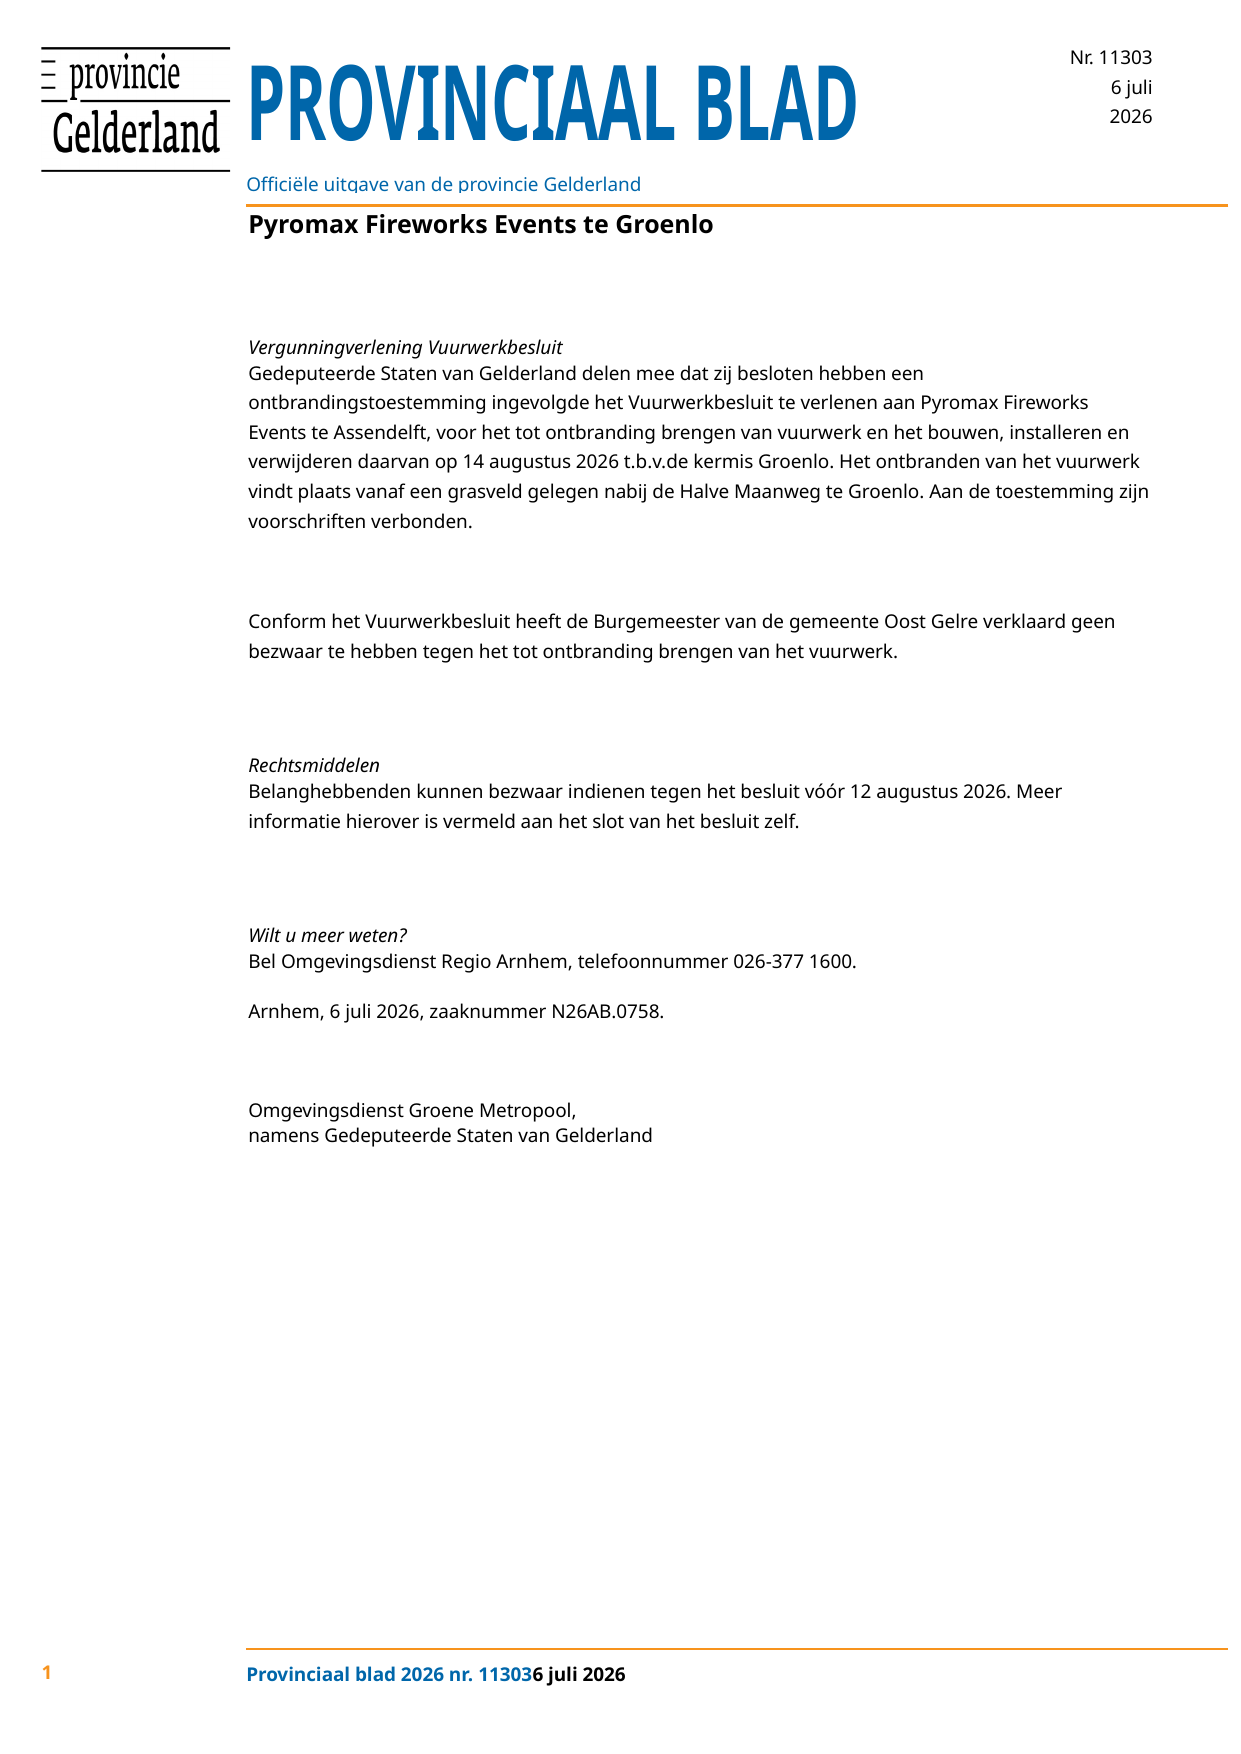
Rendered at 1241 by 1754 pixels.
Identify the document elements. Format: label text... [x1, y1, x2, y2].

text Conform het Vuurwerkbesluit heeft de Burgemeester van de gemeente Oost Gelre verklaard geen bezwaar te hebben tegen het tot ontbranding brengen van het vuurwerk. [248, 609, 1152, 664]
text namens Gedeputeerde Staten van Gelderland [248, 1122, 1152, 1148]
text Bel Omgevingsdienst Regio Arnhem, telefoonnummer 026-377 1600. [248, 948, 1152, 974]
text Omgevingsdienst Groene Metropool, [248, 1097, 1152, 1122]
text Vergunningverlening Vuurwerkbesluit [248, 334, 1152, 360]
text Belanghebbenden kunnen bezwaar indienen tegen het besluit vóór 12 augustus 2026. Meer informatie hierover is vermeld aan het slot van het besluit zelf. [248, 778, 1152, 834]
text Arnhem, 6 juli 2026, zaaknummer N26AB.0758. [248, 998, 1152, 1024]
text Gedeputeerde Staten van Gelderland delen mee dat zij besloten hebben een ontbrandingstoestemming ingevolgde het Vuurwerkbesluit te verlenen aan Pyromax Fireworks Events te Assendelft, voor het tot ontbranding brengen van vuurwerk en het bouwen, installeren en verwijderen daarvan op 14 augustus 2026 t.b.v.de kermis Groenlo. Het ontbranden van het vuurwerk vindt plaats vanaf een grasveld gelegen nabij de Halve Maanweg te Groenlo. Aan de toestemming zijn voorschriften verbonden. [248, 360, 1152, 534]
text Pyromax Fireworks Events te Groenlo [248, 207, 1152, 241]
picture [41, 47, 231, 172]
text Rechtsmiddelen [248, 753, 1152, 778]
text Wilt u meer weten? [248, 922, 1152, 948]
